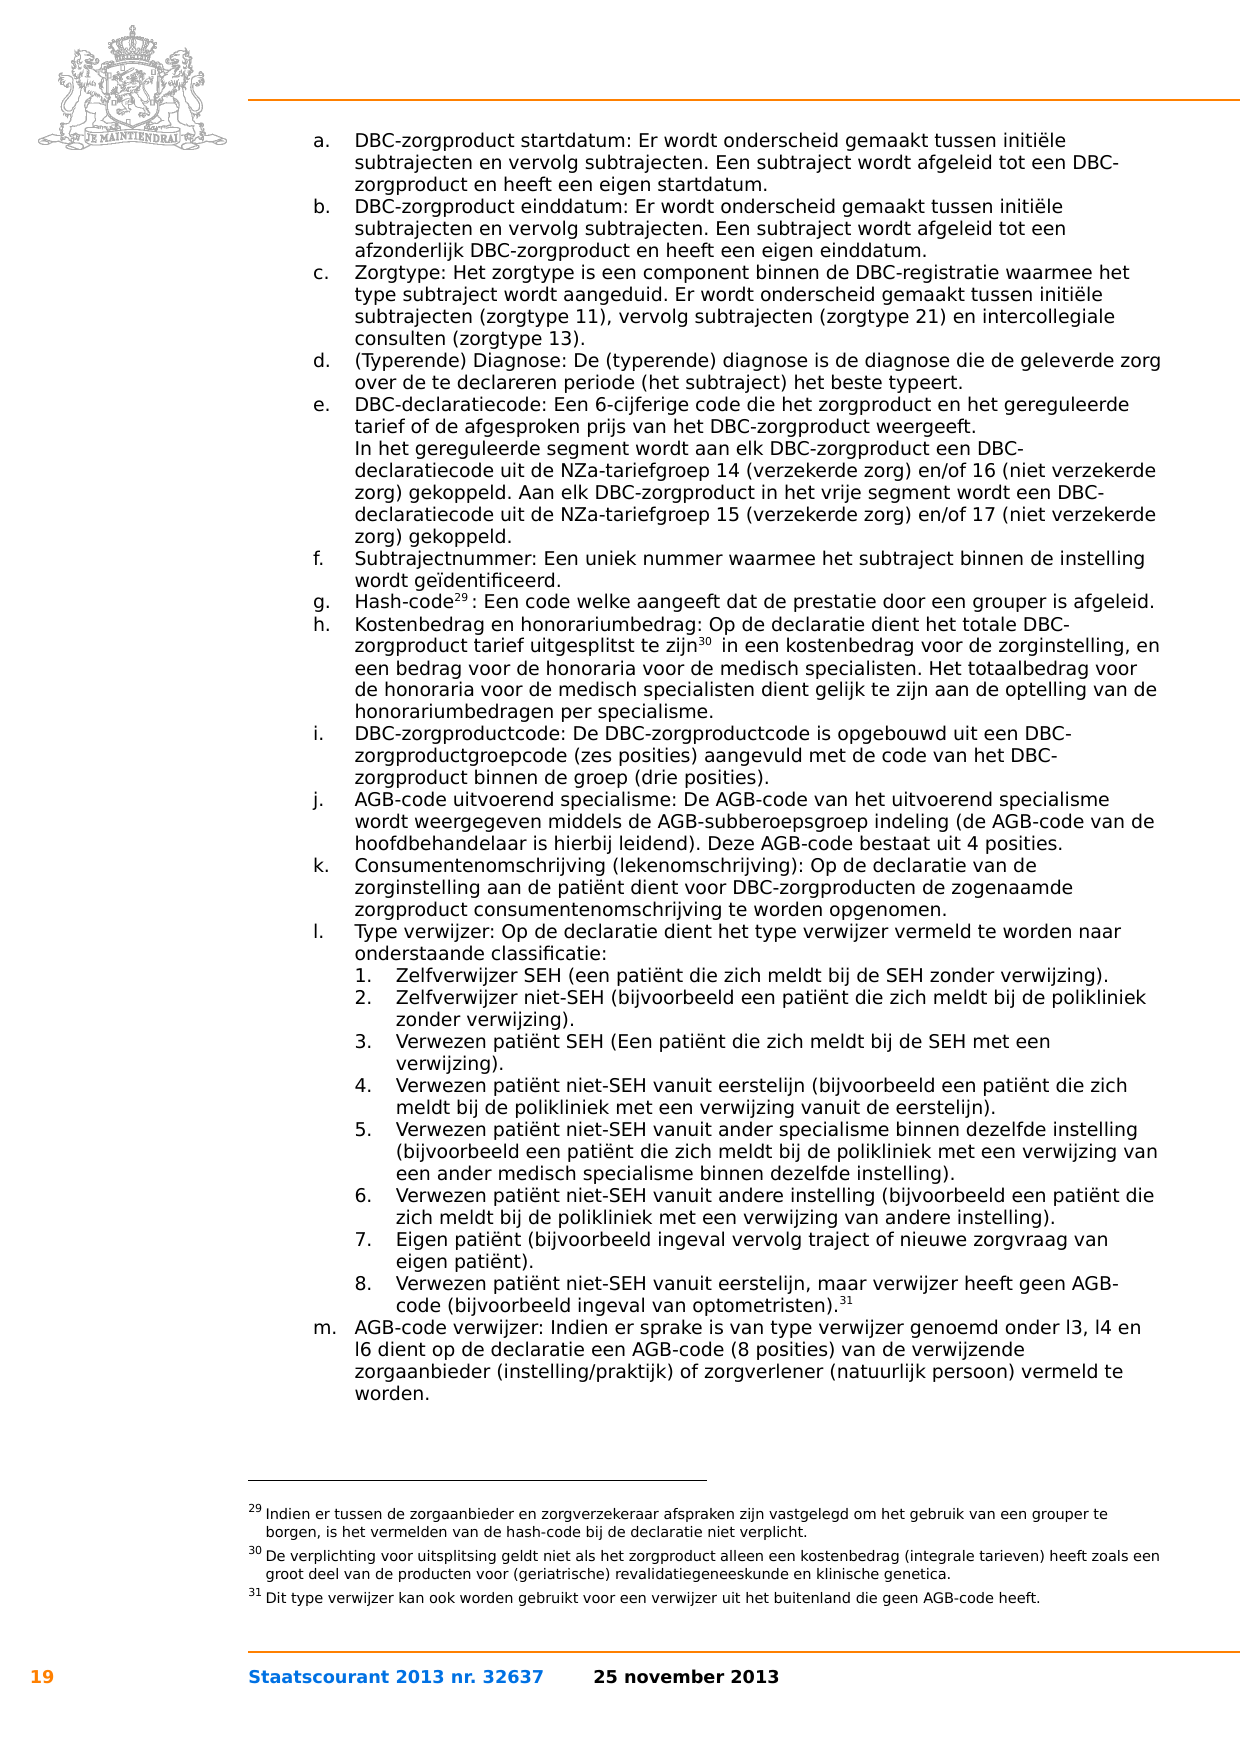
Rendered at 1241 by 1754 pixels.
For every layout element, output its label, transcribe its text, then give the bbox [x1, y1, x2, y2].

text f. Subtrajectnummer: Een uniek nummer waarmee het subtraject binnen de instelling wordt geïdentificeerd. [313, 547, 1163, 591]
text 1. Zelfverwijzer SEH (een patiënt die zich meldt bij de SEH zonder verwijzing). [354, 965, 1163, 987]
text i. DBC-zorgproductcode: De DBC-zorgproductcode is opgebouwd uit een DBC-zorgproductgroepcode (zes posities) aangevuld met de code van het DBC-zorgproduct binnen de groep (drie posities). [313, 723, 1163, 789]
text De verplichting voor uitsplitsing geldt niet als het zorgproduct alleen een kostenbedrag (integrale tarieven) heeft zoals een groot deel van de producten voor (geriatrische) revalidatiegeneeskunde en klinische genetica. [248, 1544, 1163, 1583]
text j. AGB-code uitvoerend specialisme: De AGB-code van het uitvoerend specialisme wordt weergegeven middels de AGB-subberoepsgroep indeling (de AGB-code van de hoofdbehandelaar is hierbij leidend). Deze AGB-code bestaat uit 4 posities. [313, 789, 1163, 855]
text a. DBC-zorgproduct startdatum: Er wordt onderscheid gemaakt tussen initiële subtrajecten en vervolg subtrajecten. Een subtraject wordt afgeleid tot een DBC-zorgproduct en heeft een eigen startdatum. [313, 130, 1163, 196]
text b. DBC-zorgproduct einddatum: Er wordt onderscheid gemaakt tussen initiële subtrajecten en vervolg subtrajecten. Een subtraject wordt afgeleid tot een afzonderlijk DBC-zorgproduct en heeft een eigen einddatum. [313, 196, 1163, 262]
text 5. Verwezen patiënt niet-SEH vanuit ander specialisme binnen dezelfde instelling (bijvoorbeeld een patiënt die zich meldt bij de polikliniek met een verwijzing van een ander medisch specialisme binnen dezelfde instelling). [354, 1119, 1163, 1185]
text Indien er tussen de zorgaanbieder en zorgverzekeraar afspraken zijn vastgelegd om het gebruik van een grouper te borgen, is het vermelden van de hash-code bij de declaratie niet verplicht. [248, 1502, 1163, 1541]
text 3. Verwezen patiënt SEH (Een patiënt die zich meldt bij de SEH met een verwijzing). [354, 1031, 1163, 1075]
picture [38, 25, 227, 150]
text 7. Eigen patiënt (bijvoorbeeld ingeval vervolg traject of nieuwe zorgvraag van eigen patiënt). [354, 1229, 1163, 1273]
text Dit type verwijzer kan ook worden gebruikt voor een verwijzer uit het buitenland die geen AGB-code heeft. [248, 1586, 1163, 1608]
text 4. Verwezen patiënt niet-SEH vanuit eerstelijn (bijvoorbeeld een patiënt die zich meldt bij de polikliniek met een verwijzing vanuit de eerstelijn). [354, 1075, 1163, 1119]
text m. AGB-code verwijzer: Indien er sprake is van type verwijzer genoemd onder l3, l4 en l6 dient op de declaratie een AGB-code (8 posities) van de verwijzende zorgaanbieder (instelling/praktijk) of zorgverlener (natuurlijk persoon) vermeld te worden. [313, 1317, 1163, 1405]
text l. Type verwijzer: Op de declaratie dient het type verwijzer vermeld te worden naar onderstaande classificatie: [313, 921, 1163, 965]
text h. Kostenbedrag en honorariumbedrag: Op de declaratie dient het totale DBC-zorgproduct tarief uitgesplitst te zijn in een kostenbedrag voor de zorginstelling, en een bedrag voor de honoraria voor de medisch specialisten. Het totaalbedrag voor de honoraria voor de medisch specialisten dient gelijk te zijn aan de optelling van de honorariumbedragen per specialisme. [313, 613, 1163, 723]
text g. Hash-code: Een code welke aangeeft dat de prestatie door een grouper is afgeleid. [313, 591, 1163, 613]
text d. (Typerende) Diagnose: De (typerende) diagnose is de diagnose die de geleverde zorg over de te declareren periode (het subtraject) het beste typeert. [313, 350, 1163, 394]
text 6. Verwezen patiënt niet-SEH vanuit andere instelling (bijvoorbeeld een patiënt die zich meldt bij de polikliniek met een verwijzing van andere instelling). [354, 1185, 1163, 1229]
text c. Zorgtype: Het zorgtype is een component binnen de DBC-registratie waarmee het type subtraject wordt aangeduid. Er wordt onderscheid gemaakt tussen initiële subtrajecten (zorgtype 11), vervolg subtrajecten (zorgtype 21) en intercollegiale consulten (zorgtype 13). [313, 262, 1163, 350]
text 2. Zelfverwijzer niet-SEH (bijvoorbeeld een patiënt die zich meldt bij de polikliniek zonder verwijzing). [354, 987, 1163, 1031]
text In het gereguleerde segment wordt aan elk DBC-zorgproduct een DBC-declaratiecode uit de NZa-tariefgroep 14 (verzekerde zorg) en/of 16 (niet verzekerde zorg) gekoppeld. Aan elk DBC-zorgproduct in het vrije segment wordt een DBC-declaratiecode uit de NZa-tariefgroep 15 (verzekerde zorg) en/of 17 (niet verzekerde zorg) gekoppeld. [354, 438, 1163, 547]
text k. Consumentenomschrijving (lekenomschrijving): Op de declaratie van de zorginstelling aan de patiënt dient voor DBC-zorgproducten de zogenaamde zorgproduct consumentenomschrijving te worden opgenomen. [313, 855, 1163, 921]
text 8. Verwezen patiënt niet-SEH vanuit eerstelijn, maar verwijzer heeft geen AGB-code (bijvoorbeeld ingeval van optometristen). [354, 1273, 1163, 1317]
text e. DBC-declaratiecode: Een 6-cijferige code die het zorgproduct en het gereguleerde tarief of de afgesproken prijs van het DBC-zorgproduct weergeeft. [313, 394, 1163, 438]
